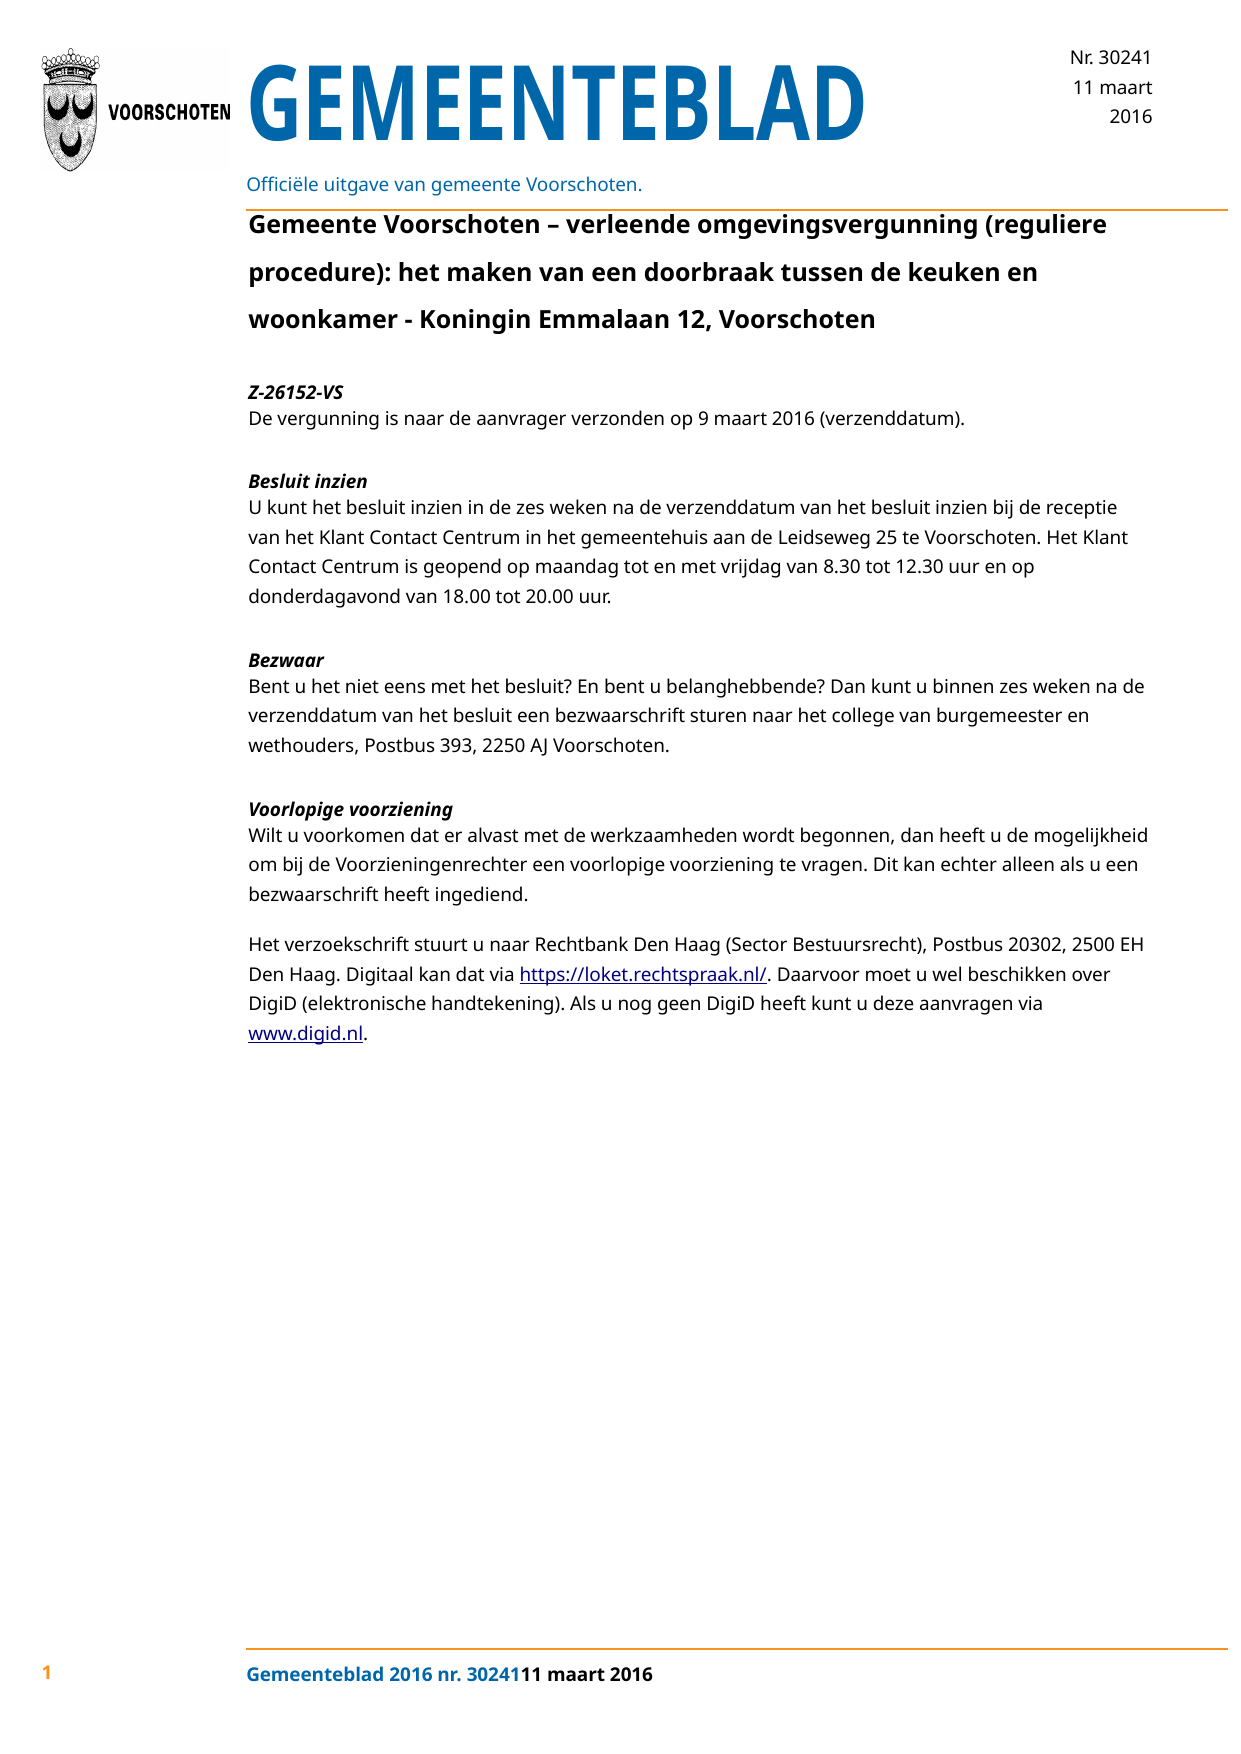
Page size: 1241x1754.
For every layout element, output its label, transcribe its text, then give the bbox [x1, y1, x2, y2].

text Het verzoekschrift stuurt u naar Rechtbank Den Haag (Sector Bestuursrecht), Postbus 20302, 2500 EH Den Haag. Digitaal kan dat via https://loket.rechtspraak.nl/. Daarvoor moet u wel beschikken over DigiD (elektronische handtekening). Als u nog geen DigiD heeft kunt u deze aanvragen via www.digid.nl. [248, 931, 1152, 1046]
text Bezwaar [248, 647, 1152, 673]
text Z-26152-VS [248, 379, 1152, 405]
text Besluit inzien [248, 469, 1152, 494]
text Gemeente Voorschoten – verleende omgevingsvergunning (reguliere procedure): het maken van een doorbraak tussen de keuken en woonkamer - Koningin Emmalaan 12, Voorschoten [248, 211, 1152, 336]
text Wilt u voorkomen dat er alvast met de werkzaamheden wordt begonnen, dan heeft u de mogelijkheid om bij de Voorzieningenrechter een voorlopige voorziening te vragen. Dit kan echter alleen als u een bezwaarschrift heeft ingediend. [248, 822, 1152, 907]
text Bent u het niet eens met het besluit? En bent u belanghebbende? Dan kunt u binnen zes weken na de verzenddatum van het besluit een bezwaarschrift sturen naar het college van burgemeester en wethouders, Postbus 393, 2250 AJ Voorschoten. [248, 673, 1152, 758]
text De vergunning is naar de aanvrager verzonden op 9 maart 2016 (verzenddatum). [248, 405, 1152, 431]
text U kunt het besluit inzien in de zes weken na de verzenddatum van het besluit inzien bij de receptie van het Klant Contact Centrum in het gemeentehuis aan de Leidseweg 25 te Voorschoten. Het Klant Contact Centrum is geopend op maandag tot en met vrijdag van 8.30 tot 12.30 uur en op donderdagavond van 18.00 tot 20.00 uur. [248, 494, 1152, 609]
text Voorlopige voorziening [248, 796, 1152, 822]
picture [41, 47, 231, 172]
